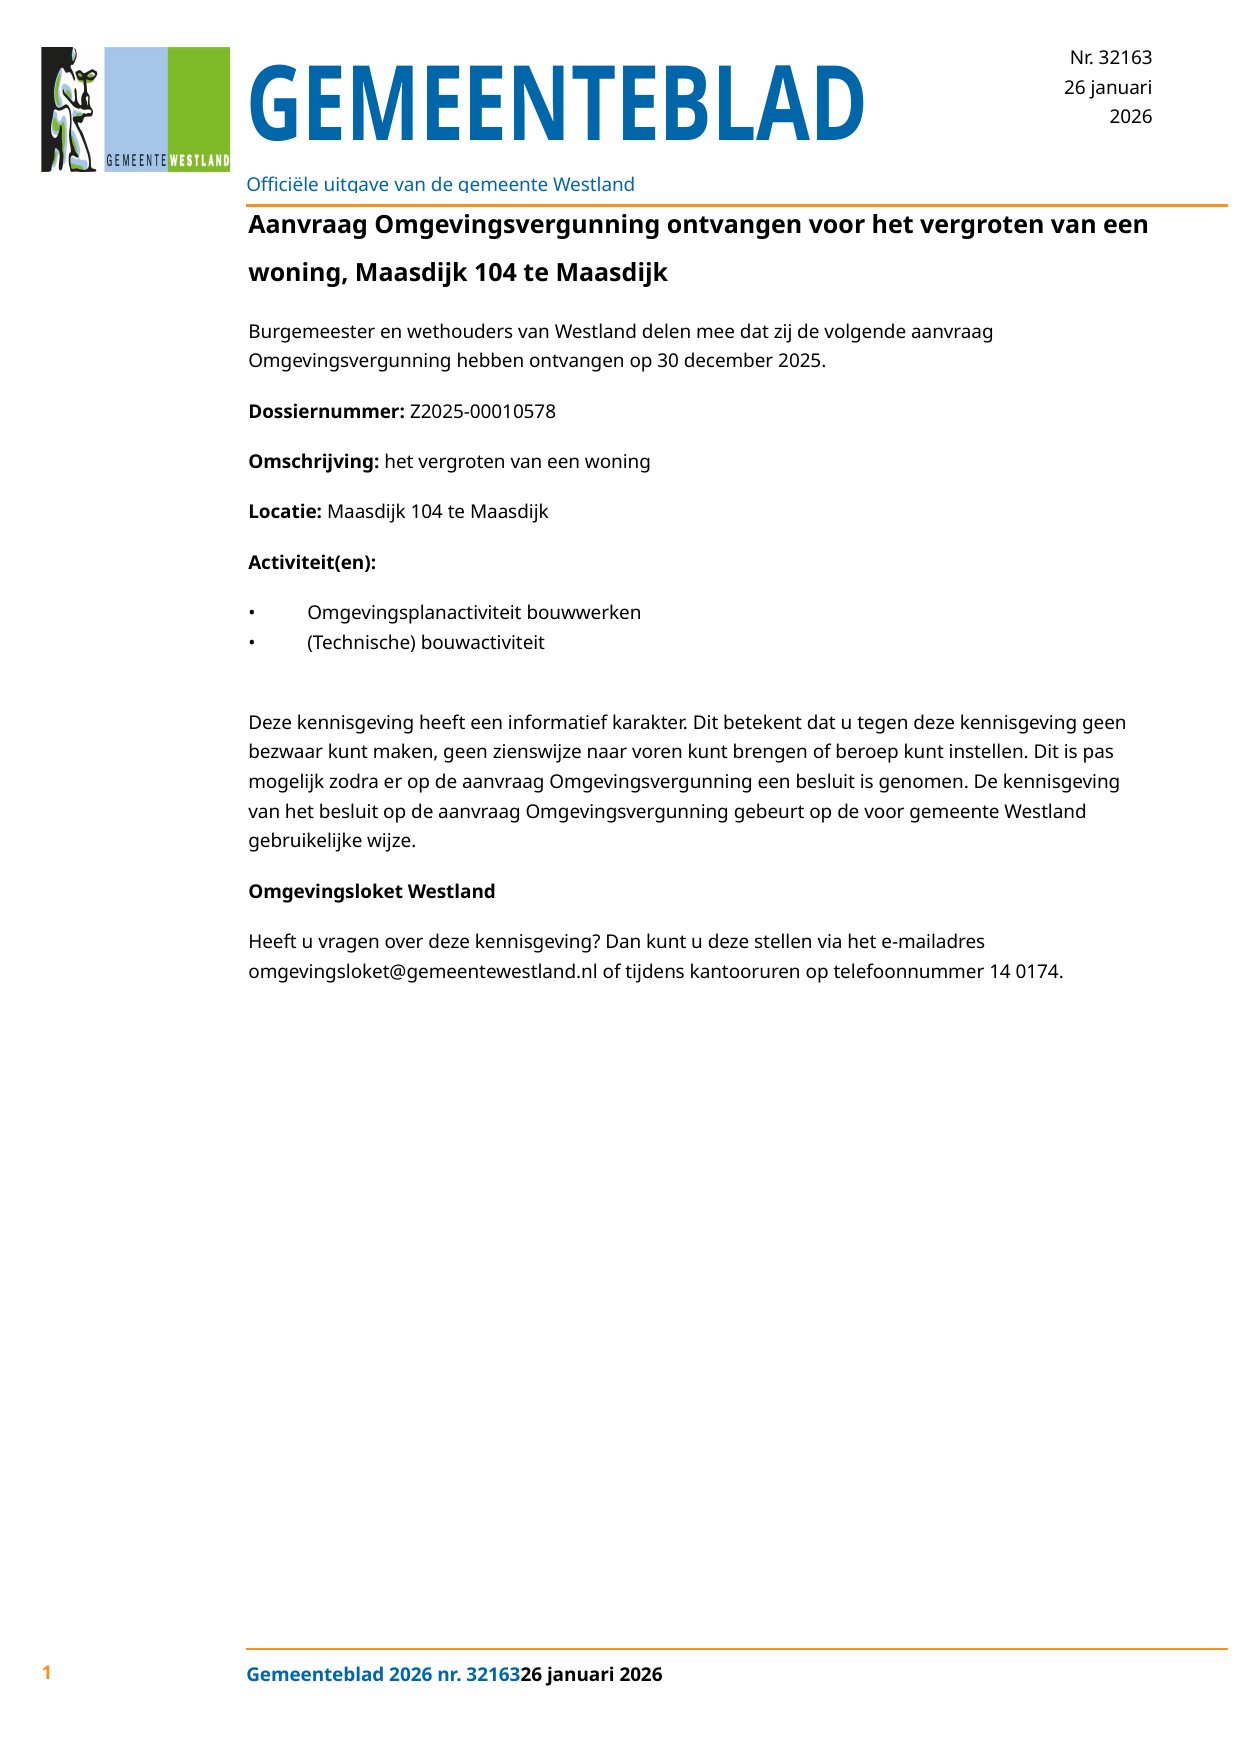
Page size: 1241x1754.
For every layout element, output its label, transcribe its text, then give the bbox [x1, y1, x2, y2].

text Omschrijving: het vergroten van een woning [248, 448, 1152, 474]
text Omgevingsloket Westland [248, 878, 1152, 904]
text Heeft u vragen over deze kennisgeving? Dan kunt u deze stellen via het e-mailadres omgevingsloket@gemeentewestland.nl of tijdens kantooruren op telefoonnummer 14 0174. [248, 928, 1152, 984]
text Locatie: Maasdijk 104 te Maasdijk [248, 499, 1152, 524]
text Aanvraag Omgevingsvergunning ontvangen voor het vergroten van een woning, Maasdijk 104 te Maasdijk [248, 207, 1152, 288]
text Burgemeester en wethouders van Westland delen mee dat zij de volgende aanvraag Omgevingsvergunning hebben ontvangen op 30 december 2025. [248, 318, 1152, 373]
text Deze kennisgeving heeft een informatief karakter. Dit betekent dat u tegen deze kennisgeving geen bezwaar kunt maken, geen zienswijze naar voren kunt brengen of beroep kunt instellen. Dit is pas mogelijk zodra er op de aanvraag Omgevingsvergunning een besluit is genomen. De kennisgeving van het besluit op de aanvraag Omgevingsvergunning gebeurt op de voor gemeente Westland gebruikelijke wijze. [248, 709, 1152, 853]
list (Technische) bouwactiviteit [248, 629, 1152, 655]
text Dossiernummer: Z2025-00010578 [248, 398, 1152, 424]
picture [41, 47, 231, 172]
list Omgevingsplanactiviteit bouwwerken [248, 599, 1152, 625]
text Activiteit(en): [248, 549, 1152, 575]
